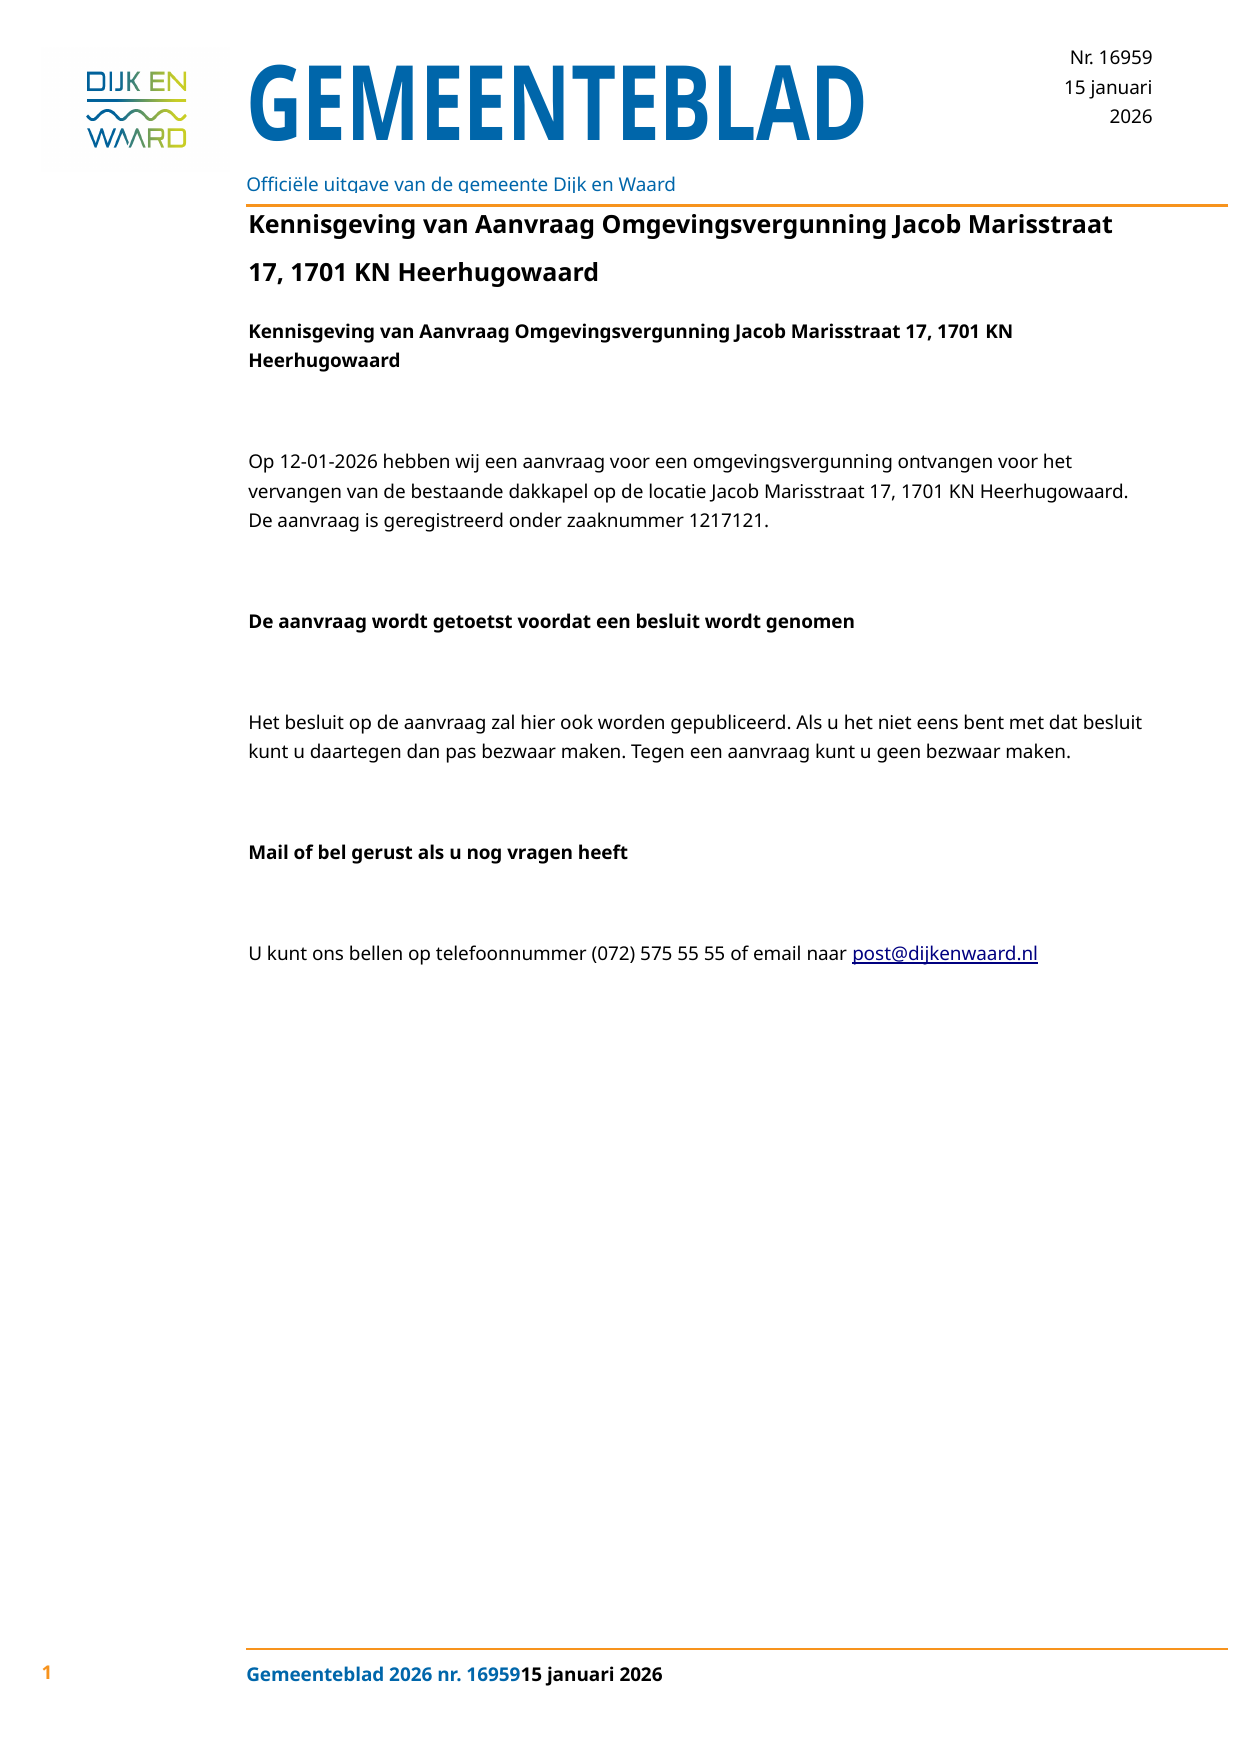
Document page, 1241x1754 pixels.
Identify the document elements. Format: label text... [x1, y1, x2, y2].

text Op 12-01-2026 hebben wij een aanvraag voor een omgevingsvergunning ontvangen voor het vervangen van de bestaande dakkapel op de locatie Jacob Marisstraat 17, 1701 KN Heerhugowaard. De aanvraag is geregistreerd onder zaaknummer 1217121. [248, 448, 1152, 533]
text De aanvraag wordt getoetst voordat een besluit wordt genomen [248, 608, 1152, 634]
text Kennisgeving van Aanvraag Omgevingsvergunning Jacob Marisstraat 17, 1701 KN Heerhugowaard [248, 318, 1152, 373]
text Het besluit op de aanvraag zal hier ook worden gepubliceerd. Als u het niet eens bent met dat besluit kunt u daartegen dan pas bezwaar maken. Tegen een aanvraag kunt u geen bezwaar maken. [248, 709, 1152, 764]
text Kennisgeving van Aanvraag Omgevingsvergunning Jacob Marisstraat 17, 1701 KN Heerhugowaard [248, 207, 1152, 288]
picture [41, 47, 231, 172]
text U kunt ons bellen op telefoonnummer (072) 575 55 55 of email naar post@dijkenwaard.nl [248, 940, 1152, 966]
text Mail of bel gerust als u nog vragen heeft [248, 839, 1152, 865]
